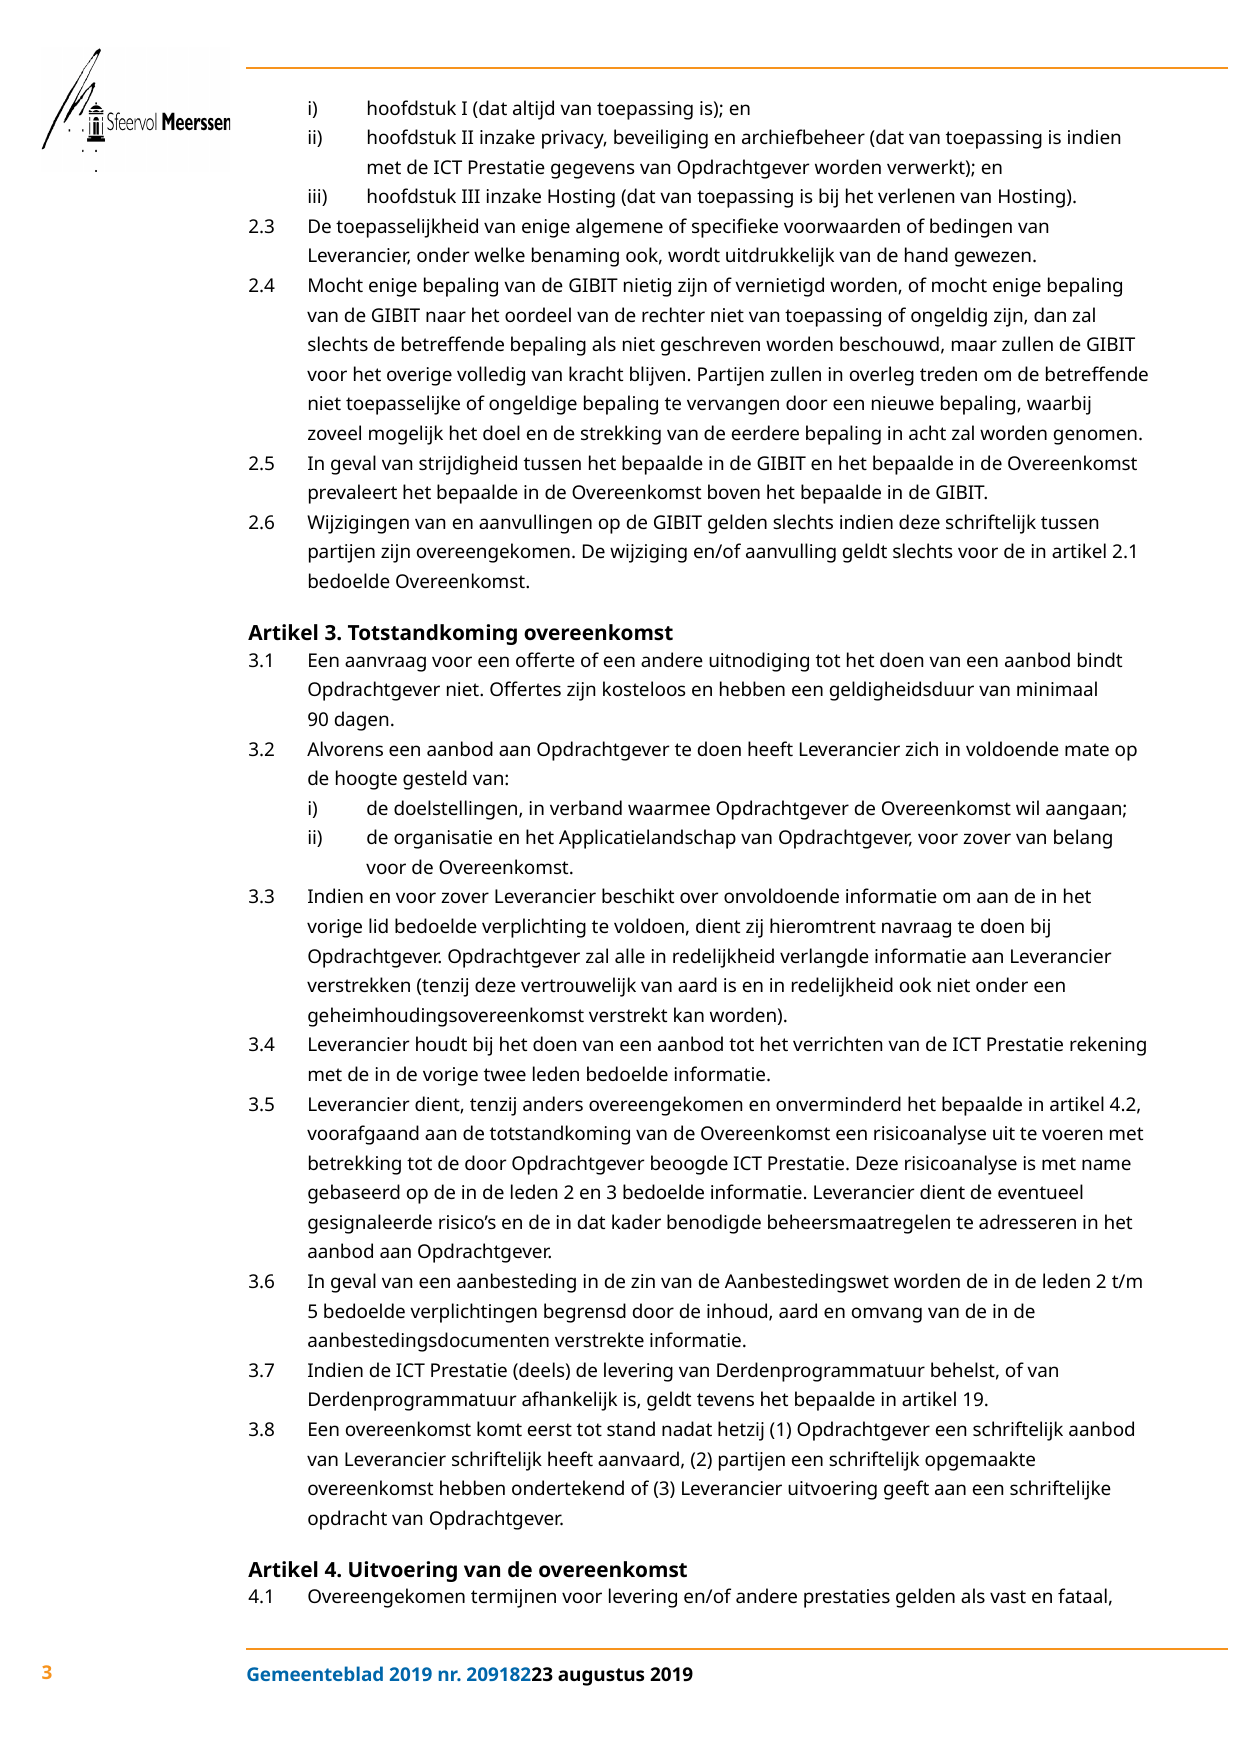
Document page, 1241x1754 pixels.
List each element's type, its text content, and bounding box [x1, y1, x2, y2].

text Artikel 3. Totstandkoming overeenkomst [248, 618, 1152, 647]
list Alvorens een aanbod aan Opdrachtgever te doen heeft Leverancier zich in voldoende mate op de hoogte gesteld van: [248, 736, 1152, 791]
list de organisatie en het Applicatielandschap van Opdrachtgever, voor zover van belang voor de Overeenkomst. [307, 824, 1152, 880]
list De toepasselijkheid van enige algemene of specifieke voorwaarden of bedingen van Leverancier, onder welke benaming ook, wordt uitdrukkelijk van de hand gewezen. [248, 213, 1152, 268]
list Een aanvraag voor een offerte of een andere uitnodiging tot het doen van een aanbod bindt Opdrachtgever niet. Offertes zijn kosteloos en hebben een geldigheidsduur van minimaal 90 dagen. [248, 647, 1152, 732]
list Een overeenkomst komt eerst tot stand nadat hetzij (1) Opdrachtgever een schriftelijk aanbod van Leverancier schriftelijk heeft aanvaard, (2) partijen een schriftelijk opgemaakte overeenkomst hebben ondertekend of (3) Leverancier uitvoering geeft aan een schriftelijke opdracht van Opdrachtgever. [248, 1416, 1152, 1531]
list Overeengekomen termijnen voor levering en/of andere prestaties gelden als vast en fataal, [248, 1584, 1152, 1609]
list Wijzigingen van en aanvullingen op de GIBIT gelden slechts indien deze schriftelijk tussen partijen zijn overeengekomen. De wijziging en/of aanvulling geldt slechts voor de in artikel 2.1 bedoelde Overeenkomst. [248, 509, 1152, 594]
picture [41, 47, 231, 172]
text Artikel 4. Uitvoering van de overeenkomst [248, 1555, 1152, 1584]
list hoofdstuk I (dat altijd van toepassing is); en [307, 95, 1152, 121]
list Indien de ICT Prestatie (deels) de levering van Derdenprogrammatuur behelst, of van Derdenprogrammatuur afhankelijk is, geldt tevens het bepaalde in artikel 19. [248, 1357, 1152, 1412]
list hoofdstuk III inzake Hosting (dat van toepassing is bij het verlenen van Hosting). [307, 183, 1152, 209]
list de doelstellingen, in verband waarmee Opdrachtgever de Overeenkomst wil aangaan; [307, 795, 1152, 821]
list In geval van een aanbesteding in de zin van de Aanbestedingswet worden de in de leden 2 t/m 5 bedoelde verplichtingen begrensd door de inhoud, aard en omvang van de in de aanbestedingsdocumenten verstrekte informatie. [248, 1268, 1152, 1353]
list Leverancier dient, tenzij anders overeengekomen en onverminderd het bepaalde in artikel 4.2, voorafgaand aan de totstandkoming van de Overeenkomst een risicoanalyse uit te voeren met betrekking tot de door Opdrachtgever beoogde ICT Prestatie. Deze risicoanalyse is met name gebaseerd op de in de leden 2 en 3 bedoelde informatie. Leverancier dient de eventueel gesignaleerde risico’s en de in dat kader benodigde beheersmaatregelen te adresseren in het aanbod aan Opdrachtgever. [248, 1091, 1152, 1264]
list hoofdstuk II inzake privacy, beveiliging en archiefbeheer (dat van toepassing is indien met de ICT Prestatie gegevens van Opdrachtgever worden verwerkt); en [307, 124, 1152, 180]
list Mocht enige bepaling van de GIBIT nietig zijn of vernietigd worden, of mocht enige bepaling van de GIBIT naar het oordeel van de rechter niet van toepassing of ongeldig zijn, dan zal slechts de betreffende bepaling als niet geschreven worden beschouwd, maar zullen de GIBIT voor het overige volledig van kracht blijven. Partijen zullen in overleg treden om de betreffende niet toepasselijke of ongeldige bepaling te vervangen door een nieuwe bepaling, waarbij zoveel mogelijk het doel en de strekking van de eerdere bepaling in acht zal worden genomen. [248, 272, 1152, 446]
list Indien en voor zover Leverancier beschikt over onvoldoende informatie om aan de in het vorige lid bedoelde verplichting te voldoen, dient zij hieromtrent navraag te doen bij Opdrachtgever. Opdrachtgever zal alle in redelijkheid verlangde informatie aan Leverancier verstrekken (tenzij deze vertrouwelijk van aard is en in redelijkheid ook niet onder een geheimhoudingsovereenkomst verstrekt kan worden). [248, 884, 1152, 1028]
list In geval van strijdigheid tussen het bepaalde in de GIBIT en het bepaalde in de Overeenkomst prevaleert het bepaalde in de Overeenkomst boven het bepaalde in de GIBIT. [248, 450, 1152, 505]
list Leverancier houdt bij het doen van een aanbod tot het verrichten van de ICT Prestatie rekening met de in de vorige twee leden bedoelde informatie. [248, 1032, 1152, 1087]
